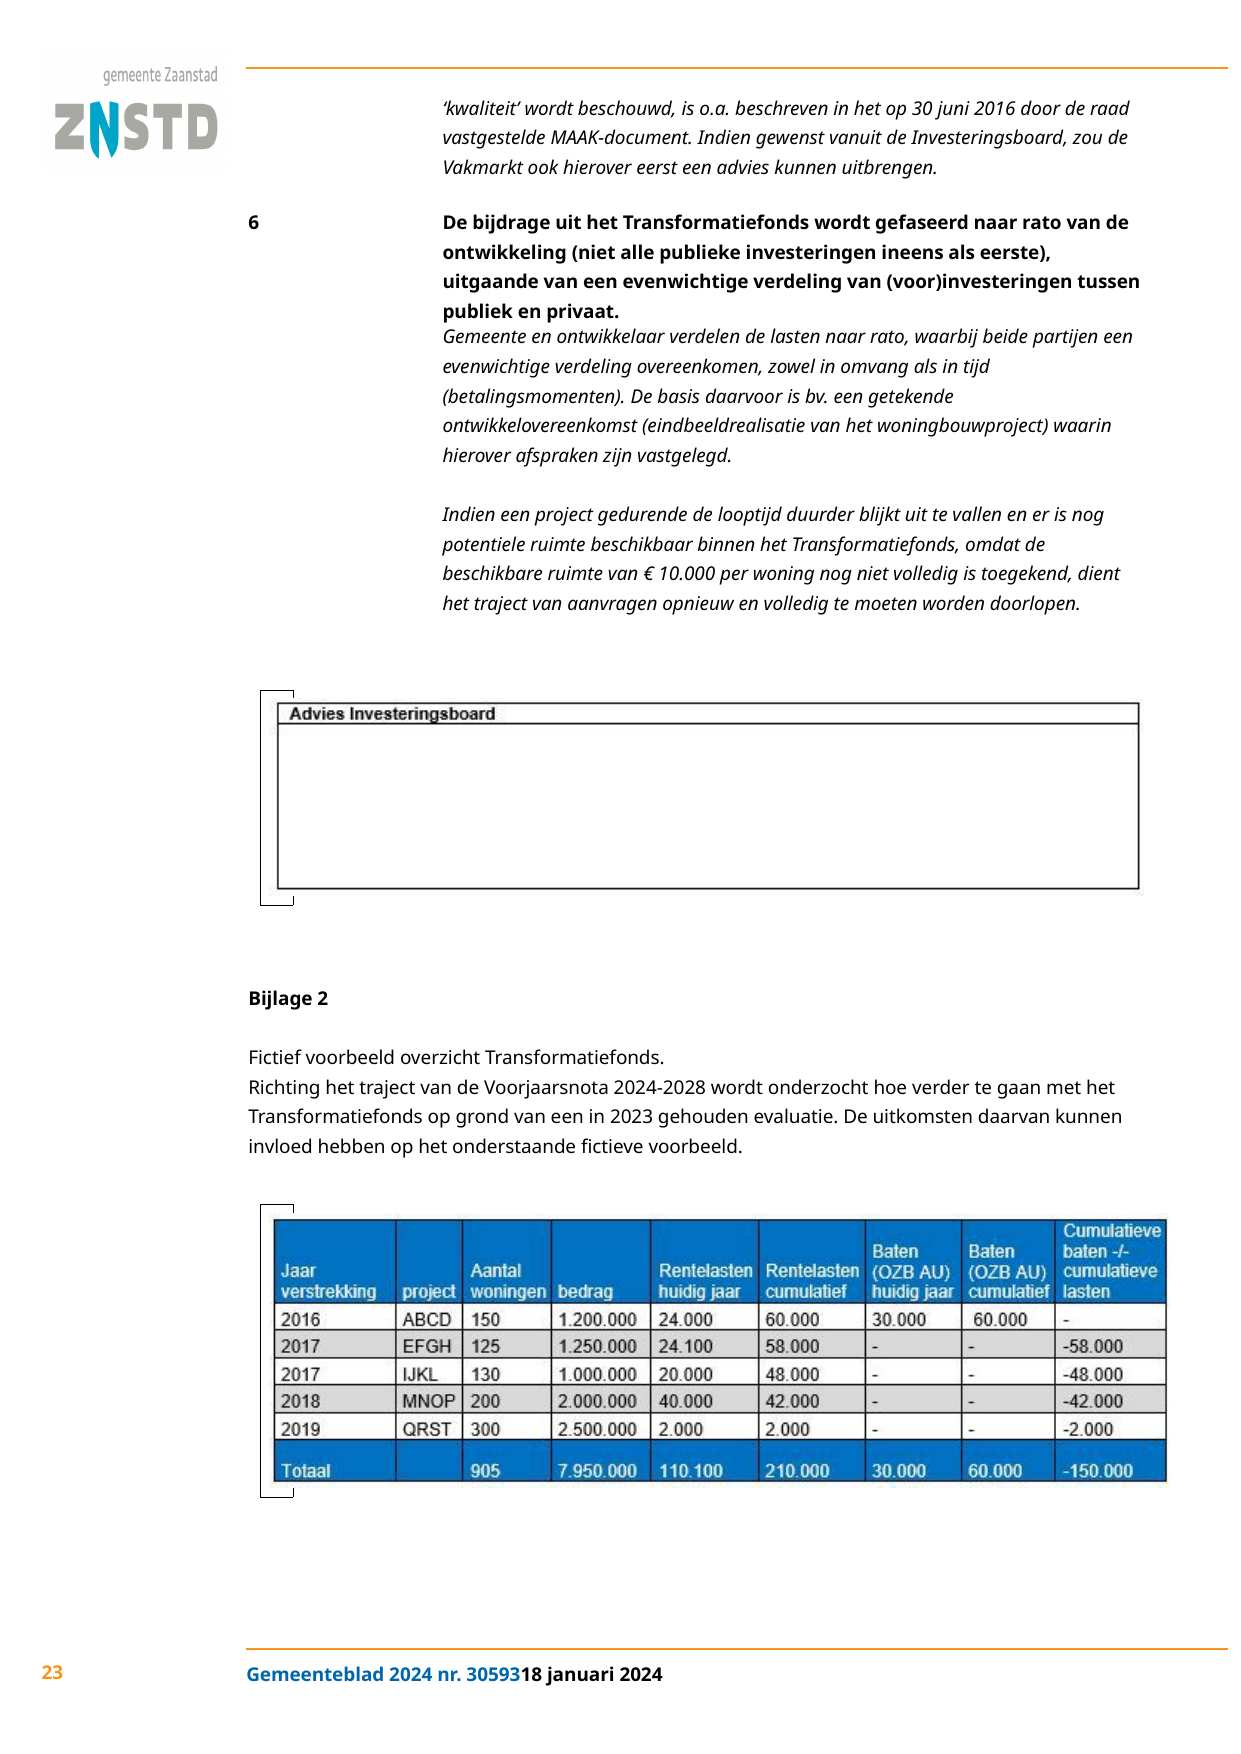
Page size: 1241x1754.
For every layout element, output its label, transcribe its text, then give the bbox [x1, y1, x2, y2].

picture [268, 698, 1146, 896]
text Fictief voorbeeld overzicht Transformatiefonds. [248, 1044, 1152, 1070]
text Bijlage 2 [248, 985, 1152, 1011]
table_cell [248, 95, 442, 209]
table_cell [248, 324, 442, 645]
picture [268, 1213, 1173, 1488]
table_cell 6 [248, 209, 442, 324]
text Richting het traject van de Voorjaarsnota 2024-2028 wordt onderzocht hoe verder te gaan met het Transformatiefonds op grond van een in 2023 gehouden evaluatie. De uitkomsten daarvan kunnen invloed hebben op het onderstaande fictieve voorbeeld. [248, 1074, 1152, 1159]
picture [41, 47, 231, 172]
table_cell ‘kwaliteit’ wordt beschouwd, is o.a. beschreven in het op 30 juni 2016 door de raad vastgestelde MAAK-document. Indien gewenst vanuit de Investeringsboard, zou de Vakmarkt ook hierover eerst een advies kunnen uitbrengen. [442, 95, 1152, 209]
table_cell De bijdrage uit het Transformatiefonds wordt gefaseerd naar rato van de ontwikkeling (niet alle publieke investeringen ineens als eerste), uitgaande van een evenwichtige verdeling van (voor)investeringen tussen publiek en privaat. [442, 209, 1152, 324]
table_cell Gemeente en ontwikkelaar verdelen de lasten naar rato, waarbij beide partijen een evenwichtige verdeling overeenkomen, zowel in omvang als in tijd (betalingsmomenten). De basis daarvoor is bv. een getekende ontwikkelovereenkomst (eindbeeldrealisatie van het woningbouwproject) waarin hierover afspraken zijn vastgelegd. Indien een project gedurende de looptijd duurder blijkt uit te vallen en er is nog potentiele ruimte beschikbaar binnen het Transformatiefonds, omdat de beschikbare ruimte van € 10.000 per woning nog niet volledig is toegekend, dient het traject van aanvragen opnieuw en volledig te moeten worden doorlopen. [442, 324, 1152, 645]
